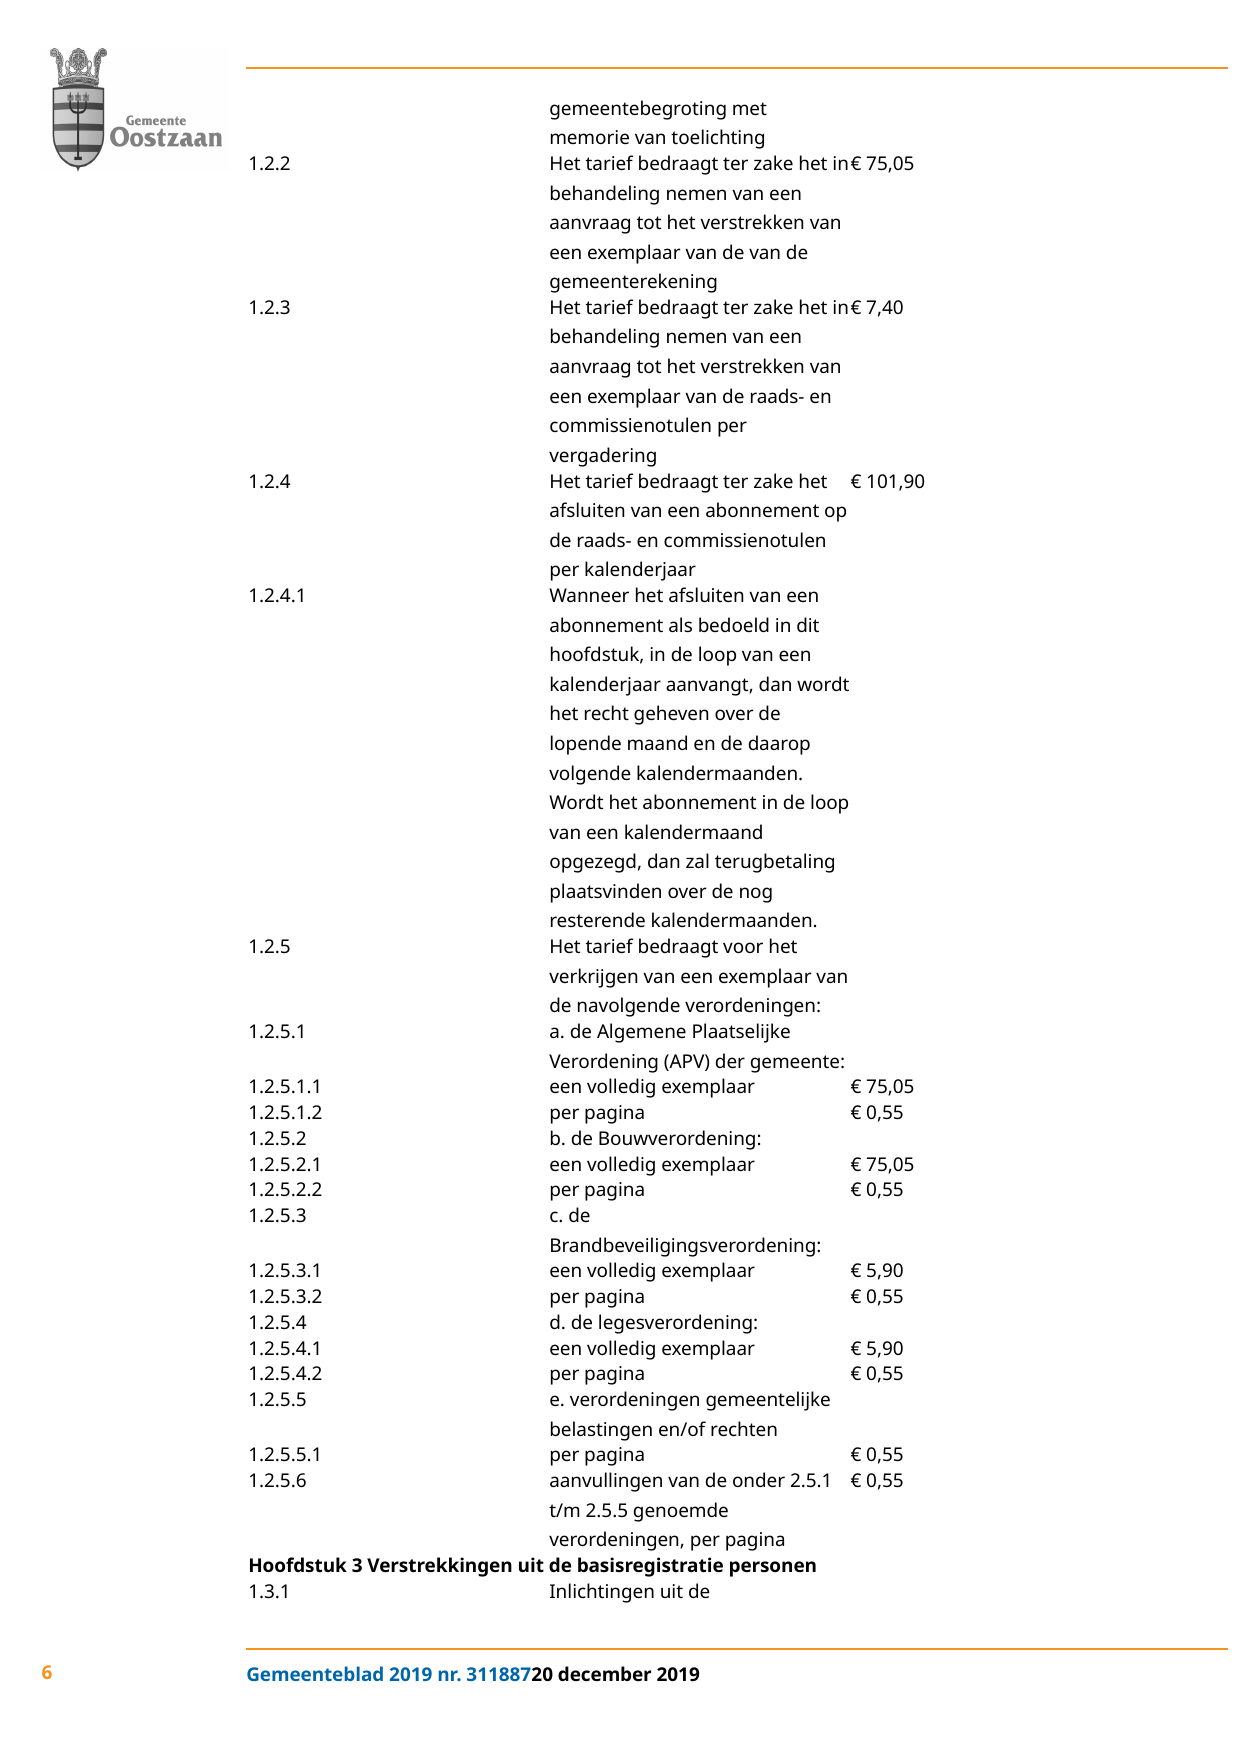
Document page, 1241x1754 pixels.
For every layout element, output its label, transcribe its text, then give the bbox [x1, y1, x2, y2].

table_cell e. verordeningen gemeentelijke belastingen en/of rechten [549, 1386, 850, 1442]
table_cell Hoofdstuk 3 Verstrekkingen uit de basisregistratie personen [248, 1552, 1152, 1578]
table_cell 1.2.5.4 [248, 1309, 549, 1335]
table_cell € 0,55 [850, 1099, 1152, 1125]
table_cell gemeentebegroting met memorie van toelichting [549, 95, 850, 150]
table_cell € 0,55 [850, 1467, 1152, 1552]
table_cell € 75,05 [850, 150, 1152, 294]
table_cell per pagina [549, 1283, 850, 1309]
table_cell 1.2.5.4.1 [248, 1335, 549, 1361]
table_cell aanvullingen van de onder 2.5.1 t/m 2.5.5 genoemde verordeningen, per pagina [549, 1467, 850, 1552]
table_cell c. de Brandbeveiligingsverordening: [549, 1202, 850, 1258]
table_cell 1.2.5.3.2 [248, 1283, 549, 1309]
table_cell [850, 1578, 1152, 1604]
table_cell [850, 1202, 1152, 1258]
table_cell 1.3.1 [248, 1578, 549, 1604]
table_cell [850, 1386, 1152, 1442]
table_cell 1.2.5 [248, 934, 549, 1018]
table_cell een volledig exemplaar [549, 1074, 850, 1099]
table_cell Wanneer het afsluiten van een abonnement als bedoeld in dit hoofdstuk, in de loop van een kalenderjaar aanvangt, dan wordt het recht geheven over de lopende maand en de daarop volgende kalendermaanden. Wordt het abonnement in de loop van een kalendermaand opgezegd, dan zal terugbetaling plaatsvinden over de nog resterende kalendermaanden. [549, 582, 850, 933]
table_cell [850, 934, 1152, 1018]
table_cell 1.2.5.1 [248, 1018, 549, 1074]
table_cell a. de Algemene Plaatselijke Verordening (APV) der gemeente: [549, 1018, 850, 1074]
table_cell 1.2.2 [248, 150, 549, 294]
table_cell € 0,55 [850, 1361, 1152, 1386]
table_cell Het tarief bedraagt ter zake het in behandeling nemen van een aanvraag tot het verstrekken van een exemplaar van de van de gemeenterekening [549, 150, 850, 294]
table_cell [850, 1125, 1152, 1151]
table_cell 1.2.5.2.2 [248, 1177, 549, 1202]
table_cell 1.2.5.2.1 [248, 1151, 549, 1177]
table_cell b. de Bouwverordening: [549, 1125, 850, 1151]
table_cell 1.2.5.1.1 [248, 1074, 549, 1099]
table_cell per pagina [549, 1442, 850, 1467]
table_cell 1.2.5.5 [248, 1386, 549, 1442]
table_cell 1.2.5.3 [248, 1202, 549, 1258]
table_cell [850, 582, 1152, 933]
table_cell per pagina [549, 1177, 850, 1202]
table_cell 1.2.5.6 [248, 1467, 549, 1552]
table_cell per pagina [549, 1361, 850, 1386]
table_cell € 101,90 [850, 468, 1152, 582]
table_cell [850, 1309, 1152, 1335]
table_cell een volledig exemplaar [549, 1258, 850, 1283]
table_cell 1.2.5.3.1 [248, 1258, 549, 1283]
table_cell per pagina [549, 1099, 850, 1125]
table_cell een volledig exemplaar [549, 1151, 850, 1177]
table_cell € 0,55 [850, 1442, 1152, 1467]
table_cell € 5,90 [850, 1258, 1152, 1283]
table_cell 1.2.5.2 [248, 1125, 549, 1151]
table_cell [850, 95, 1152, 150]
table_cell een volledig exemplaar [549, 1335, 850, 1361]
table_cell 1.2.3 [248, 294, 549, 468]
table_cell d. de legesverordening: [549, 1309, 850, 1335]
table_cell € 0,55 [850, 1177, 1152, 1202]
table_cell Het tarief bedraagt voor het verkrijgen van een exemplaar van de navolgende verordeningen: [549, 934, 850, 1018]
table_cell € 75,05 [850, 1151, 1152, 1177]
table_cell 1.2.4.1 [248, 582, 549, 933]
table_cell [248, 95, 549, 150]
table_cell € 75,05 [850, 1074, 1152, 1099]
table_cell € 5,90 [850, 1335, 1152, 1361]
table_cell € 0,55 [850, 1283, 1152, 1309]
picture [41, 47, 231, 172]
table_cell 1.2.4 [248, 468, 549, 582]
table_cell Het tarief bedraagt ter zake het in behandeling nemen van een aanvraag tot het verstrekken van een exemplaar van de raads- en commissienotulen per vergadering [549, 294, 850, 468]
table_cell Inlichtingen uit de [549, 1578, 850, 1604]
table_cell Het tarief bedraagt ter zake het afsluiten van een abonnement op de raads- en commissienotulen per kalenderjaar [549, 468, 850, 582]
table_cell 1.2.5.4.2 [248, 1361, 549, 1386]
table_cell [850, 1018, 1152, 1074]
table_cell € 7,40 [850, 294, 1152, 468]
table_cell 1.2.5.5.1 [248, 1442, 549, 1467]
table_cell 1.2.5.1.2 [248, 1099, 549, 1125]
